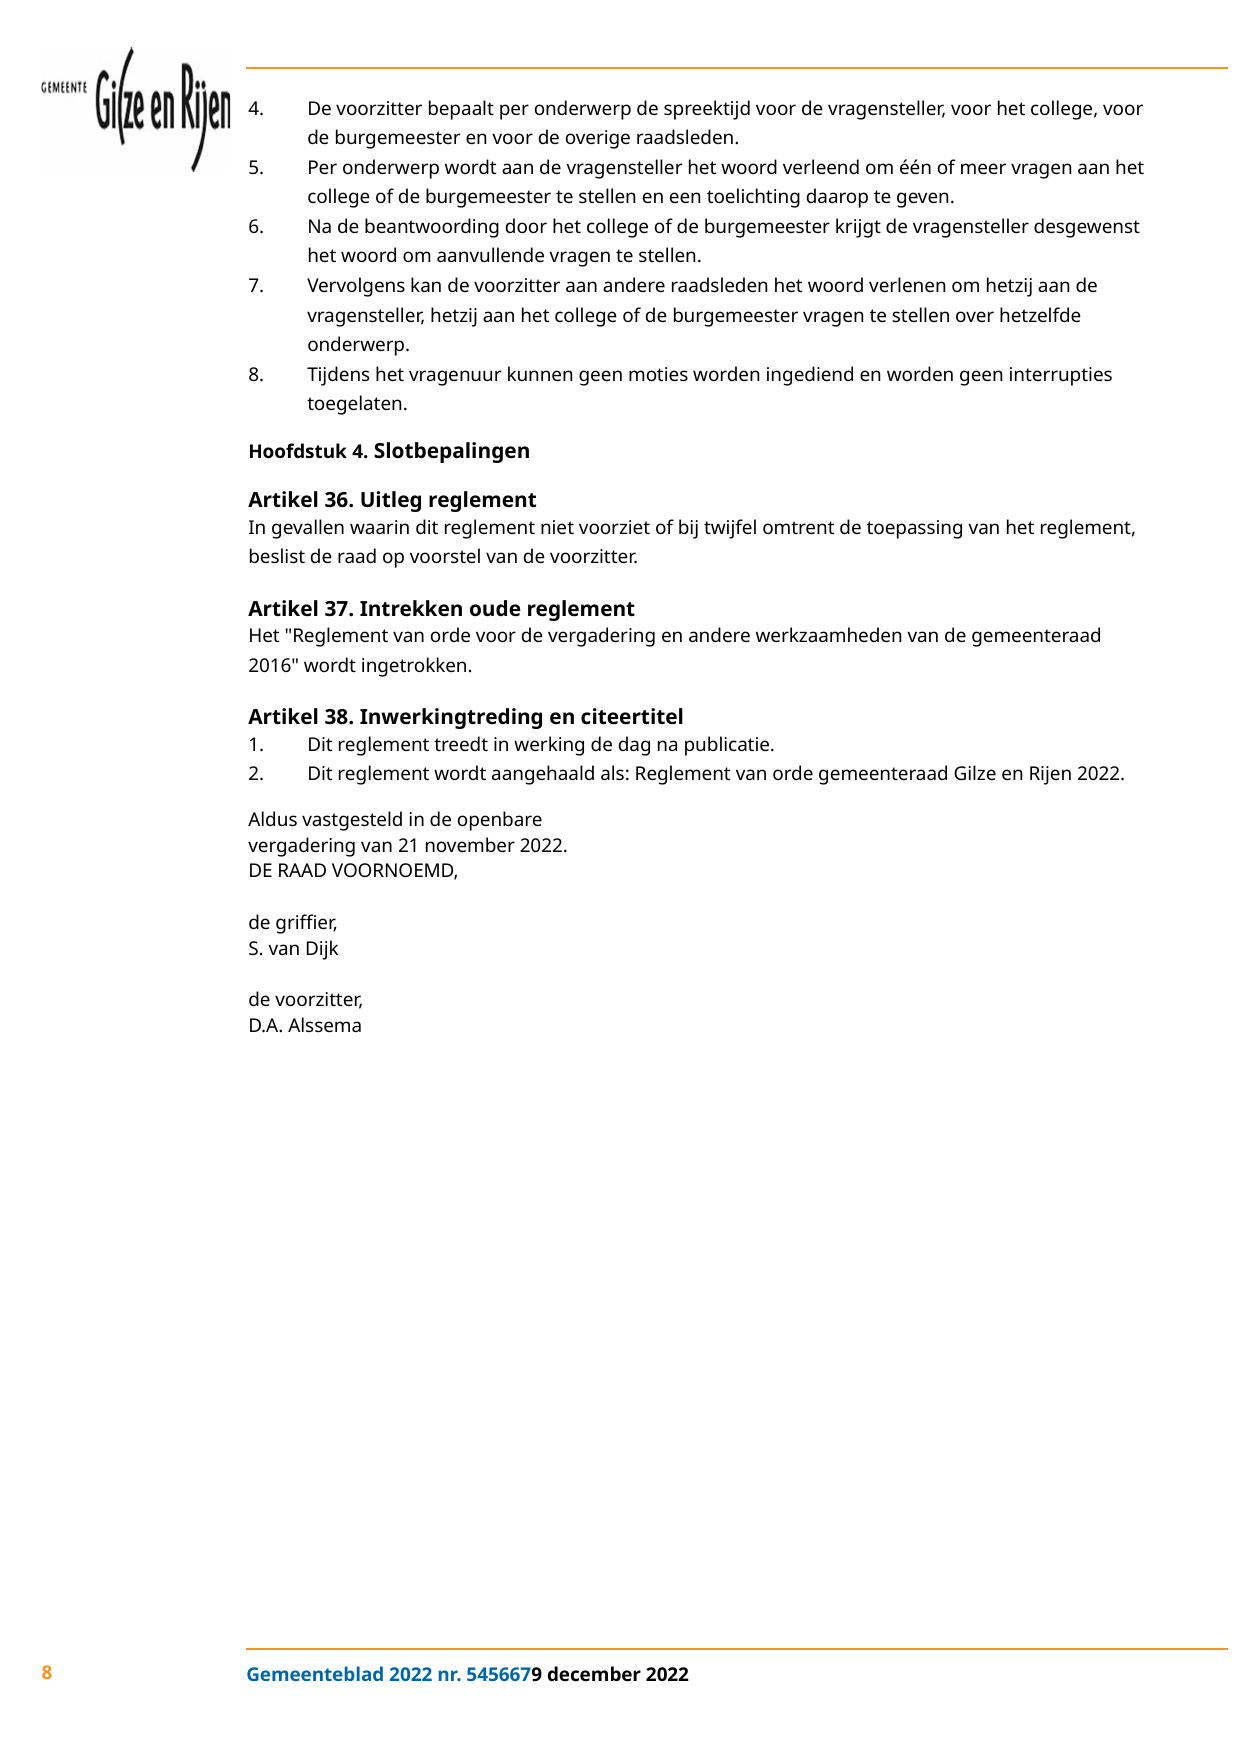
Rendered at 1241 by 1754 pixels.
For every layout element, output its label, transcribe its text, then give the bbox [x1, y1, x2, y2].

text In gevallen waarin dit reglement niet voorziet of bij twijfel omtrent de toepassing van het reglement, beslist de raad op voorstel van de voorzitter. [248, 514, 1152, 569]
list De voorzitter bepaalt per onderwerp de spreektijd voor de vragensteller, voor het college, voor de burgemeester en voor de overige raadsleden. [248, 95, 1152, 150]
list Na de beantwoording door het college of de burgemeester krijgt de vragensteller desgewenst het woord om aanvullende vragen te stellen. [248, 213, 1152, 268]
text D.A. Alssema [248, 1012, 1152, 1038]
list Per onderwerp wordt aan de vragensteller het woord verleend om één of meer vragen aan het college of de burgemeester te stellen en een toelichting daarop te geven. [248, 154, 1152, 209]
list Dit reglement treedt in werking de dag na publicatie. [248, 731, 1152, 757]
text de voorzitter, [248, 986, 1152, 1012]
picture [41, 47, 231, 172]
text Artikel 38. Inwerkingtreding en citeertitel [248, 702, 1152, 731]
list Dit reglement wordt aangehaald als: Reglement van orde gemeenteraad Gilze en Rijen 2022. [248, 760, 1152, 786]
text Artikel 37. Intrekken oude reglement [248, 594, 1152, 622]
text Aldus vastgesteld in de openbare [248, 806, 1152, 832]
list Tijdens het vragenuur kunnen geen moties worden ingediend en worden geen interrupties toegelaten. [248, 361, 1152, 416]
text DE RAAD VOORNOEMD, [248, 857, 1152, 883]
text vergadering van 21 november 2022. [248, 832, 1152, 857]
text Het "Reglement van orde voor de vergadering en andere werkzaamheden van de gemeenteraad 2016" wordt ingetrokken. [248, 622, 1152, 678]
text de griffier, [248, 909, 1152, 935]
text Artikel 36. Uitleg reglement [248, 486, 1152, 514]
text S. van Dijk [248, 935, 1152, 960]
list Vervolgens kan de voorzitter aan andere raadsleden het woord verlenen om hetzij aan de vragensteller, hetzij aan het college of de burgemeester vragen te stellen over hetzelfde onderwerp. [248, 272, 1152, 357]
text Hoofdstuk 4. Slotbepalingen [248, 436, 1152, 465]
